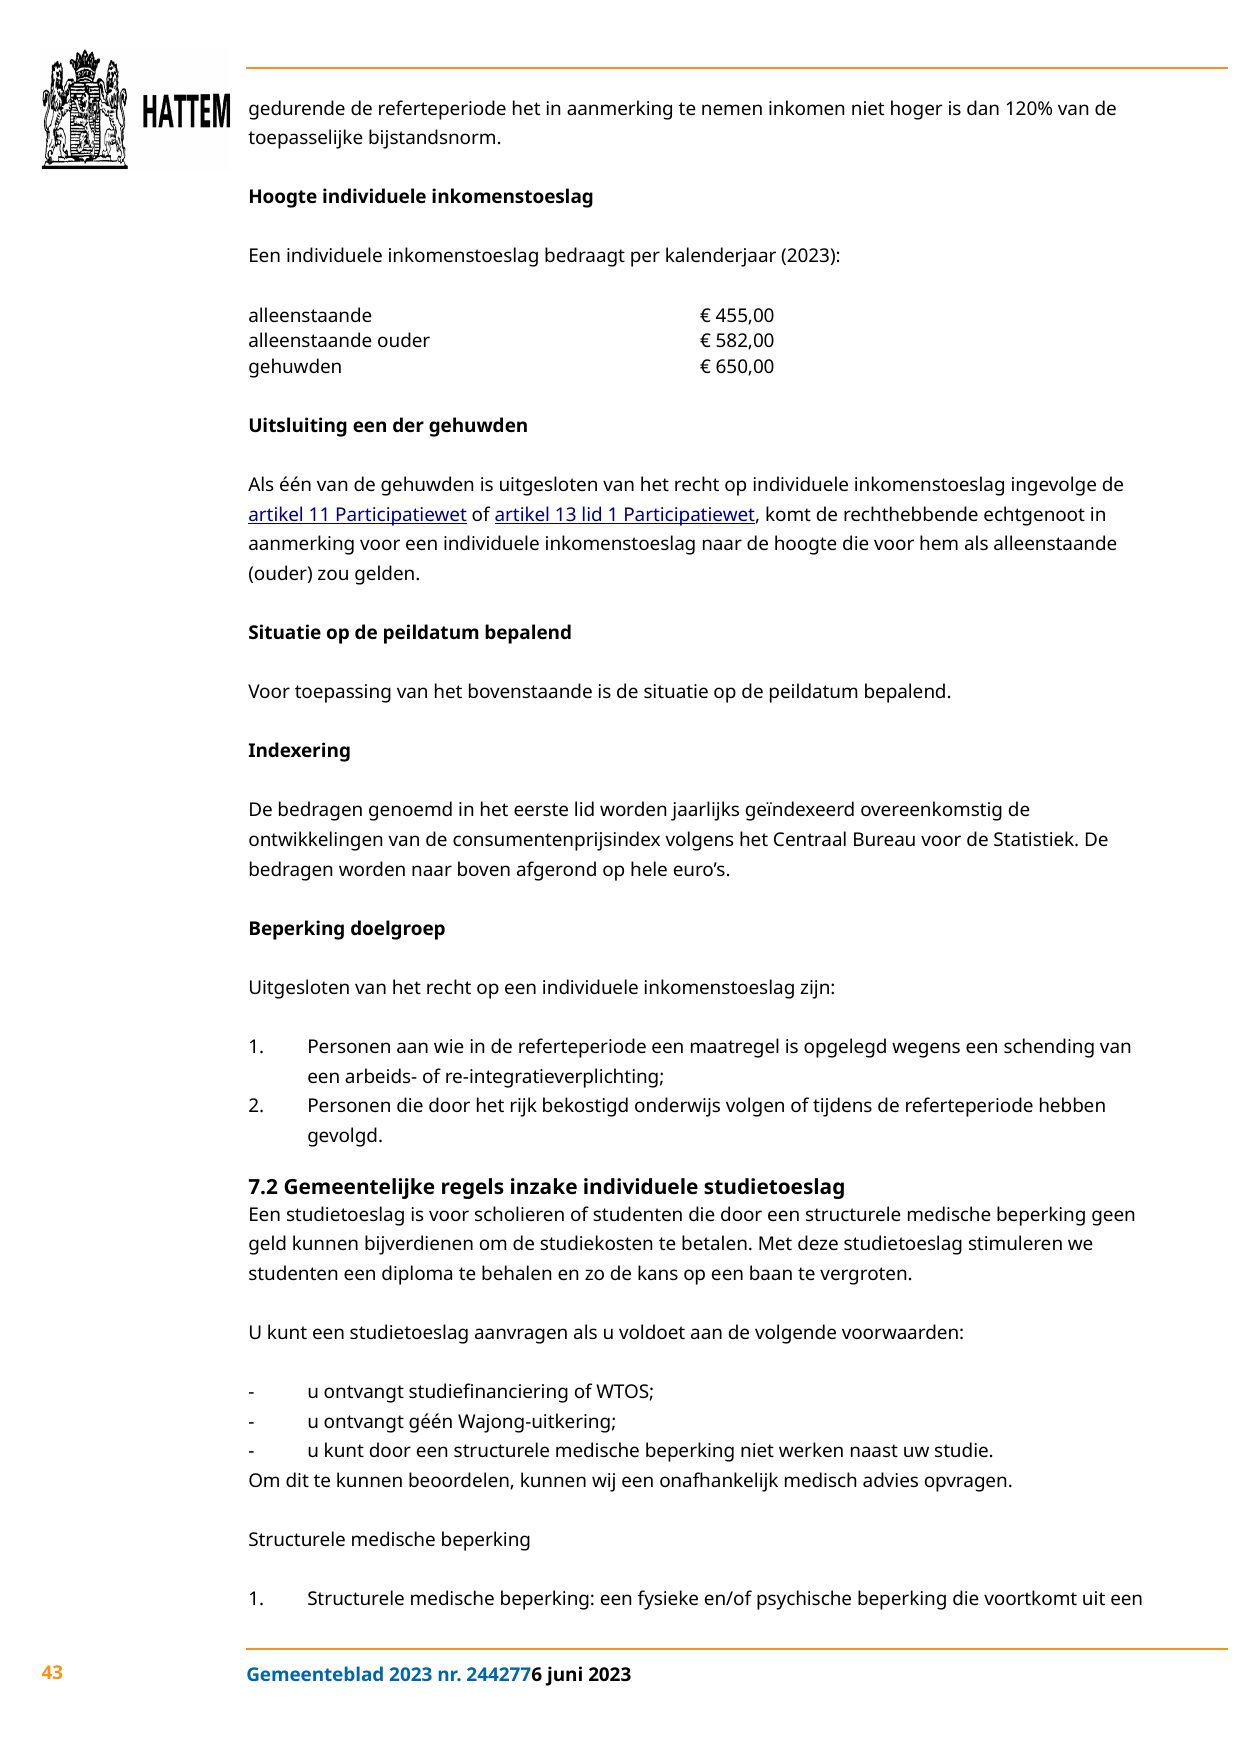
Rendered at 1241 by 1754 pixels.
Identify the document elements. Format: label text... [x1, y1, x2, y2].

list Structurele medische beperking: een fysieke en/of psychische beperking die voortkomt uit een [248, 1585, 1152, 1611]
text De bedragen genoemd in het eerste lid worden jaarlijks geïndexeerd overeenkomstig de ontwikkelingen van de consumentenprijsindex volgens het Centraal Bureau voor de Statistiek. De bedragen worden naar boven afgerond op hele euro’s. [248, 797, 1152, 881]
picture [41, 47, 231, 172]
text Een individuele inkomenstoeslag bedraagt per kalenderjaar (2023): [248, 243, 1152, 268]
table_cell alleenstaande ouder [248, 328, 700, 353]
table_header € 455,00 [700, 302, 1152, 328]
list u kunt door een structurele medische beperking niet werken naast uw studie. [248, 1437, 1152, 1463]
text Structurele medische beperking [248, 1526, 1152, 1552]
table_cell € 582,00 [700, 328, 1152, 353]
text Beperking doelgroep [248, 915, 1152, 941]
table_cell gehuwden [248, 354, 700, 379]
text Situatie op de peildatum bepalend [248, 619, 1152, 645]
text Uitgesloten van het recht op een individuele inkomenstoeslag zijn: [248, 974, 1152, 1000]
text Een studietoeslag is voor scholieren of studenten die door een structurele medische beperking geen geld kunnen bijverdienen om de studiekosten te betalen. Met deze studietoeslag stimuleren we studenten een diploma te behalen en zo de kans op een baan te vergroten. [248, 1201, 1152, 1286]
table_header alleenstaande [248, 302, 700, 328]
text 7.2 Gemeentelijke regels inzake individuele studietoeslag [248, 1172, 1152, 1201]
text gedurende de referteperiode het in aanmerking te nemen inkomen niet hoger is dan 120% van de toepasselijke bijstandsnorm. [248, 95, 1152, 150]
table_cell € 650,00 [700, 354, 1152, 379]
text Voor toepassing van het bovenstaande is de situatie op de peildatum bepalend. [248, 678, 1152, 704]
text Uitsluiting een der gehuwden [248, 412, 1152, 438]
list Personen die door het rijk bekostigd onderwijs volgen of tijdens de referteperiode hebben gevolgd. [248, 1092, 1152, 1148]
list u ontvangt géén Wajong-uitkering; [248, 1408, 1152, 1434]
text Als één van de gehuwden is uitgesloten van het recht op individuele inkomenstoeslag ingevolge de artikel 11 Participatiewet of artikel 13 lid 1 Participatiewet, komt de rechthebbende echtgenoot in aanmerking voor een individuele inkomenstoeslag naar de hoogte die voor hem als alleenstaande (ouder) zou gelden. [248, 471, 1152, 586]
list u ontvangt studiefinanciering of WTOS; [248, 1378, 1152, 1404]
list Personen aan wie in de referteperiode een maatregel is opgelegd wegens een schending van een arbeids- of re-integratieverplichting; [248, 1033, 1152, 1088]
text Hoogte individuele inkomenstoeslag [248, 183, 1152, 209]
text Om dit te kunnen beoordelen, kunnen wij een onafhankelijk medisch advies opvragen. [248, 1467, 1152, 1493]
text Indexering [248, 737, 1152, 763]
text U kunt een studietoeslag aanvragen als u voldoet aan de volgende voorwaarden: [248, 1319, 1152, 1345]
